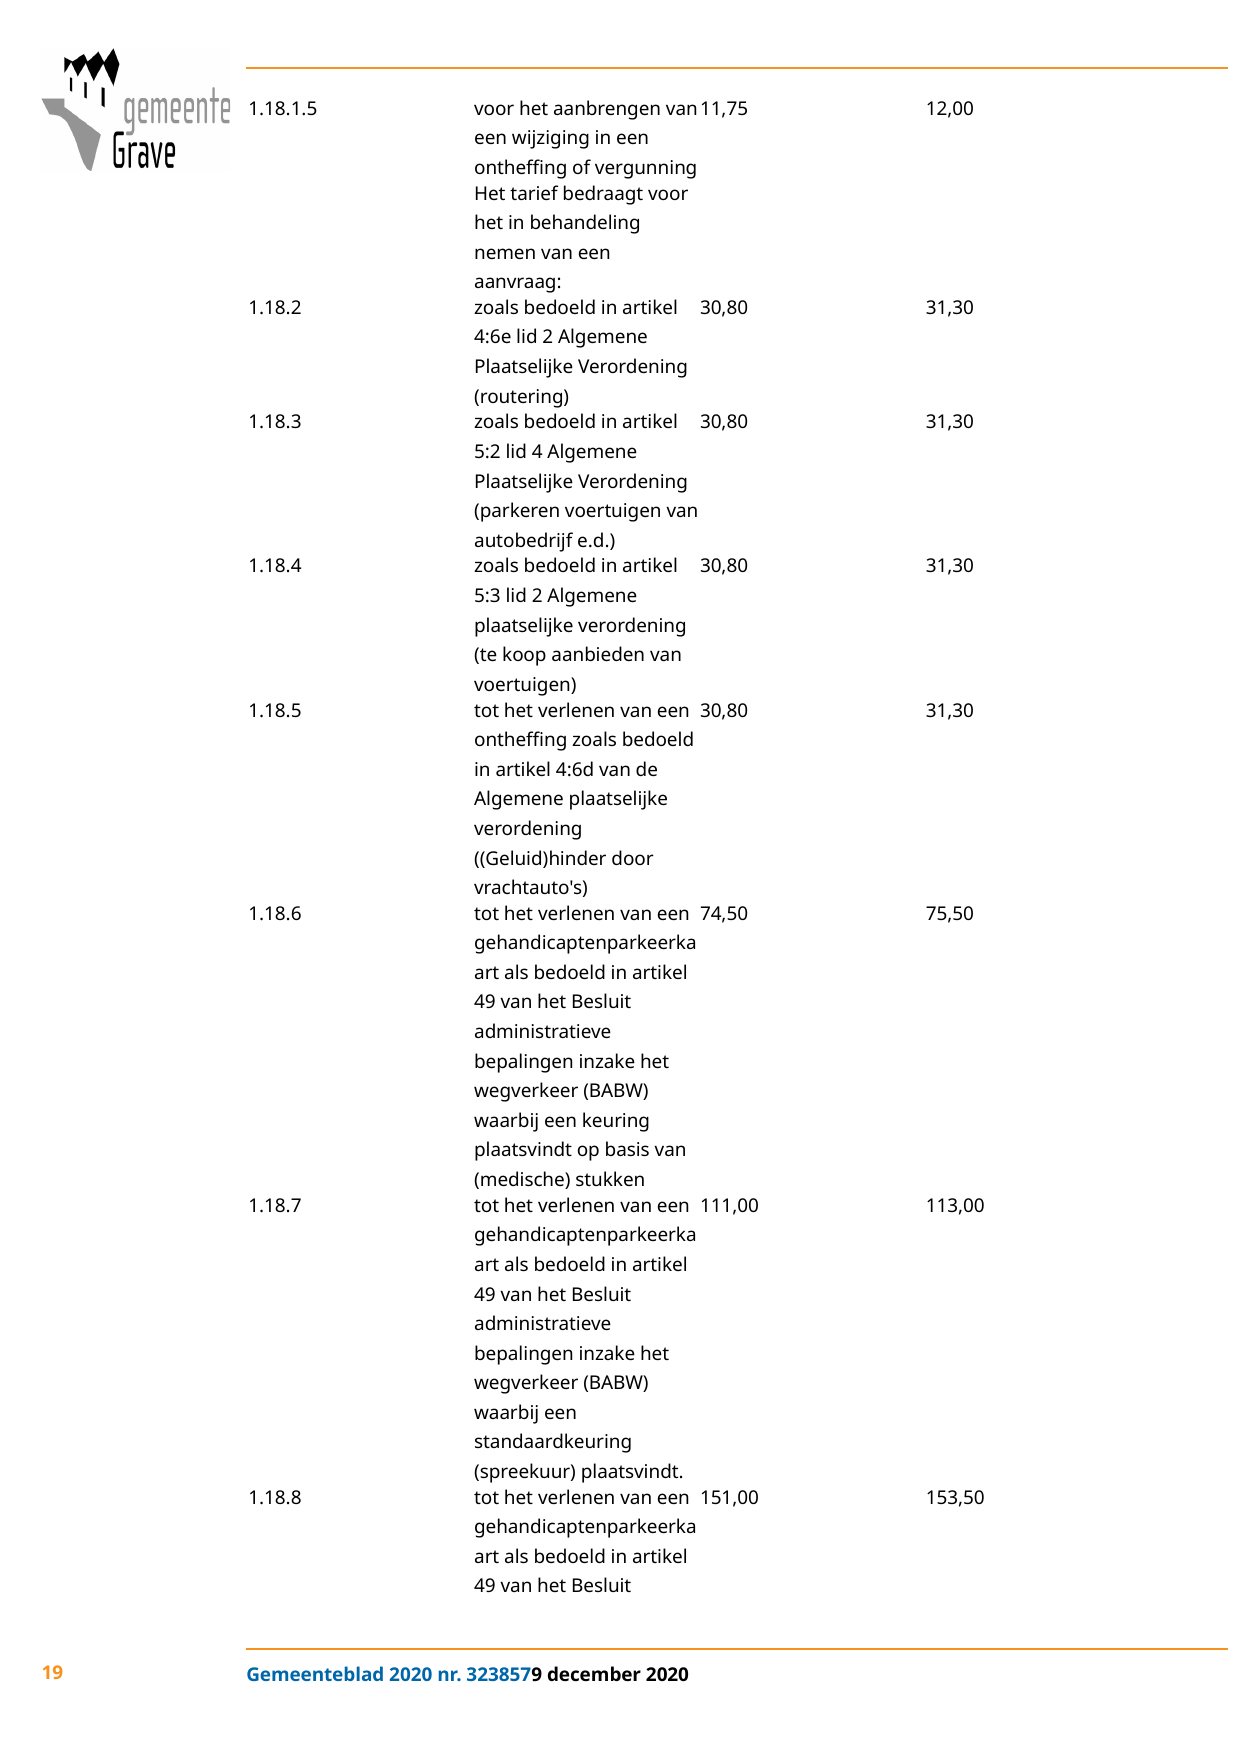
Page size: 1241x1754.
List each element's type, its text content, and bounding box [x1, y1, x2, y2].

picture [41, 47, 231, 172]
table_cell tot het verlenen van een gehandicaptenparkeerkaart als bedoeld in artikel 49 van het Besluit administratieve bepalingen inzake het wegverkeer (BABW) waarbij een standaardkeuring (spreekuur) plaatsvindt. [474, 1192, 700, 1484]
table_cell 1.18.7 [248, 1192, 474, 1484]
table_cell 31,30 [926, 553, 1152, 697]
table_cell 74,50 [700, 900, 926, 1192]
table_cell 30,80 [700, 409, 926, 553]
table_cell Het tarief bedraagt voor het in behandeling nemen van een aanvraag: [474, 180, 700, 294]
table_cell zoals bedoeld in artikel 5:3 lid 2 Algemene plaatselijke verordening (te koop aanbieden van voertuigen) [474, 553, 700, 697]
table_cell 30,80 [700, 294, 926, 409]
table_cell 1.18.4 [248, 553, 474, 697]
table_cell 111,00 [700, 1192, 926, 1484]
table_cell 151,00 [700, 1484, 926, 1598]
table_cell 1.18.6 [248, 900, 474, 1192]
table_cell zoals bedoeld in artikel 5:2 lid 4 Algemene Plaatselijke Verordening (parkeren voertuigen van autobedrijf e.d.) [474, 409, 700, 553]
table_cell 1.18.5 [248, 697, 474, 900]
table_cell 1.18.1.5 [248, 95, 474, 180]
table_cell 113,00 [926, 1192, 1152, 1484]
table_cell 153,50 [926, 1484, 1152, 1598]
table_cell 75,50 [926, 900, 1152, 1192]
table_cell 31,30 [926, 294, 1152, 409]
table_cell 1.18.8 [248, 1484, 474, 1598]
table_cell tot het verlenen van een ontheffing zoals bedoeld in artikel 4:6d van de Algemene plaatselijke verordening ((Geluid)hinder door vrachtauto's) [474, 697, 700, 900]
table_cell 31,30 [926, 697, 1152, 900]
table_cell [248, 180, 474, 294]
table_cell zoals bedoeld in artikel 4:6e lid 2 Algemene Plaatselijke Verordening (routering) [474, 294, 700, 409]
table_cell 30,80 [700, 697, 926, 900]
table_cell [700, 180, 926, 294]
table_cell tot het verlenen van een gehandicaptenparkeerkaart als bedoeld in artikel 49 van het Besluit [474, 1484, 700, 1598]
table_cell tot het verlenen van een gehandicaptenparkeerkaart als bedoeld in artikel 49 van het Besluit administratieve bepalingen inzake het wegverkeer (BABW) waarbij een keuring plaatsvindt op basis van (medische) stukken [474, 900, 700, 1192]
table_cell 11,75 [700, 95, 926, 180]
table_cell voor het aanbrengen van een wijziging in een ontheffing of vergunning [474, 95, 700, 180]
table_cell [926, 180, 1152, 294]
table_cell 1.18.2 [248, 294, 474, 409]
table_cell 12,00 [926, 95, 1152, 180]
table_cell 31,30 [926, 409, 1152, 553]
table_cell 1.18.3 [248, 409, 474, 553]
table_cell 30,80 [700, 553, 926, 697]
